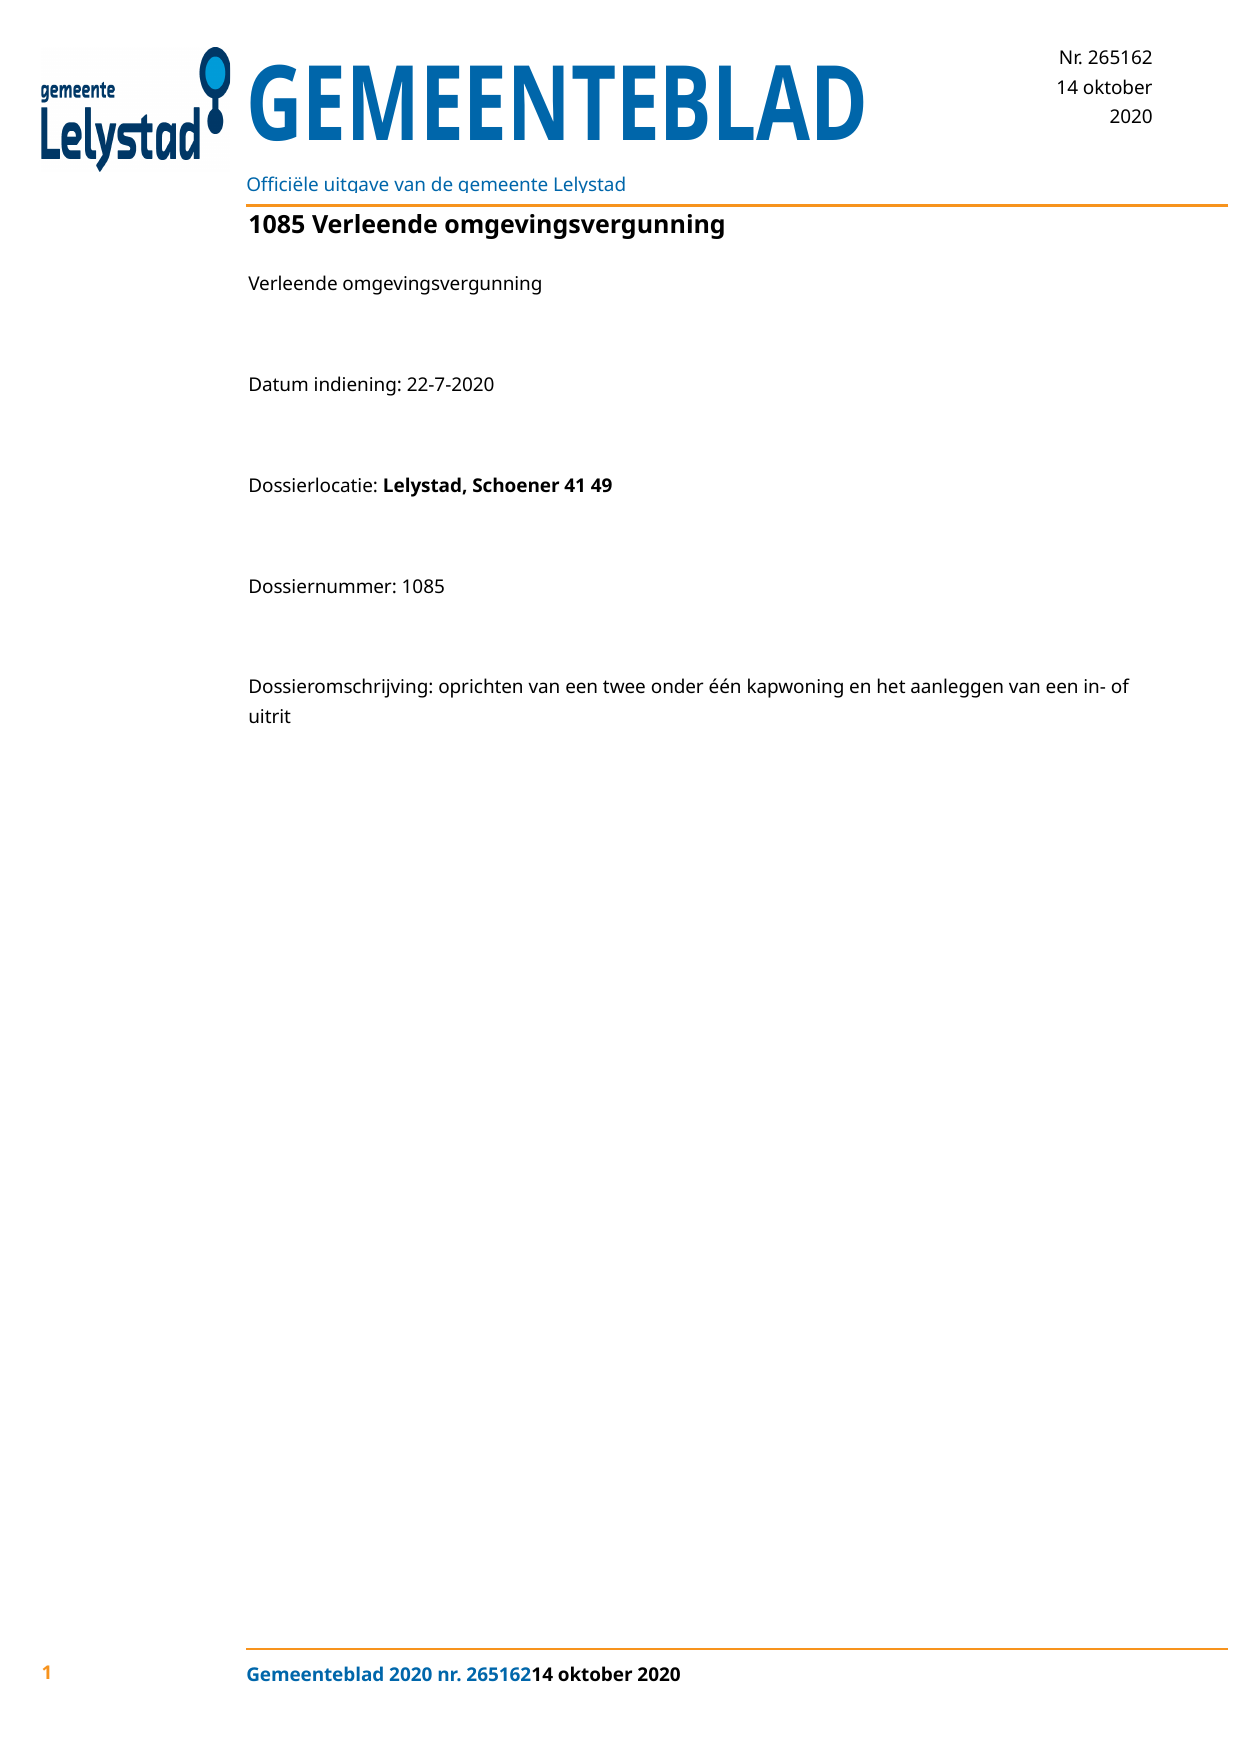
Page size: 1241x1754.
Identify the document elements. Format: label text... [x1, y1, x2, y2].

picture [41, 47, 231, 172]
text Dossiernummer: 1085 [248, 573, 1152, 598]
text Dossierlocatie: Lelystad, Schoener 41 49 [248, 472, 1152, 498]
text Dossieromschrijving: oprichten van een twee onder één kapwoning en het aanleggen van een in- of uitrit [248, 674, 1152, 729]
text Datum indiening: 22-7-2020 [248, 371, 1152, 397]
text Verleende omgevingsvergunning [248, 270, 1152, 296]
text 1085 Verleende omgevingsvergunning [248, 207, 1152, 241]
